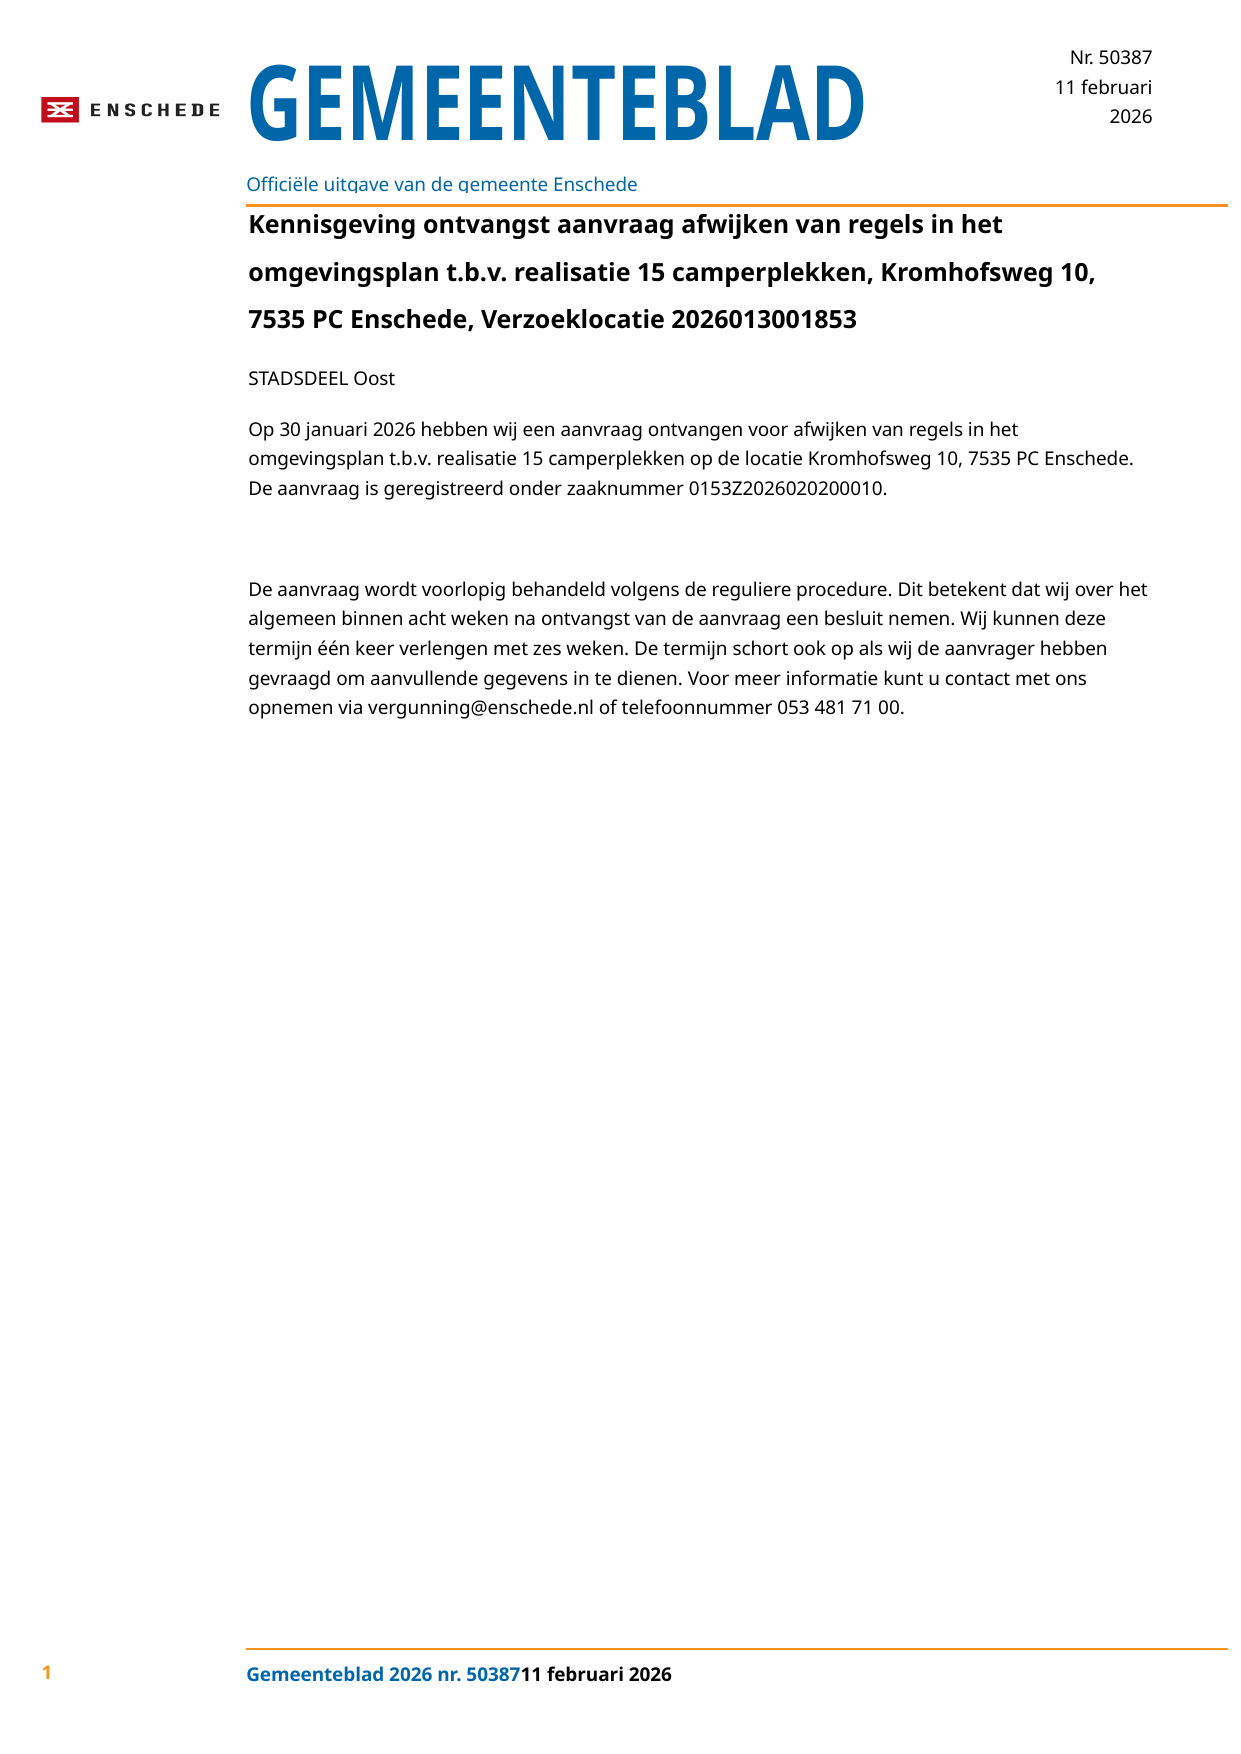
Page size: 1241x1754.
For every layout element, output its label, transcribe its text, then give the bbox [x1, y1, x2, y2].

picture [41, 47, 231, 172]
text STADSDEEL Oost [248, 366, 1152, 391]
text Op 30 januari 2026 hebben wij een aanvraag ontvangen voor afwijken van regels in het omgevingsplan t.b.v. realisatie 15 camperplekken op de locatie Kromhofsweg 10, 7535 PC Enschede. De aanvraag is geregistreerd onder zaaknummer 0153Z2026020200010. [248, 416, 1152, 501]
text De aanvraag wordt voorlopig behandeld volgens de reguliere procedure. Dit betekent dat wij over het algemeen binnen acht weken na ontvangst van de aanvraag een besluit nemen. Wij kunnen deze termijn één keer verlengen met zes weken. De termijn schort ook op als wij de aanvrager hebben gevraagd om aanvullende gegevens in te dienen. Voor meer informatie kunt u contact met ons opnemen via vergunning@enschede.nl of telefoonnummer 053 481 71 00. [248, 576, 1152, 720]
text Kennisgeving ontvangst aanvraag afwijken van regels in het omgevingsplan t.b.v. realisatie 15 camperplekken, Kromhofsweg 10, 7535 PC Enschede, Verzoeklocatie 2026013001853 [248, 207, 1152, 336]
